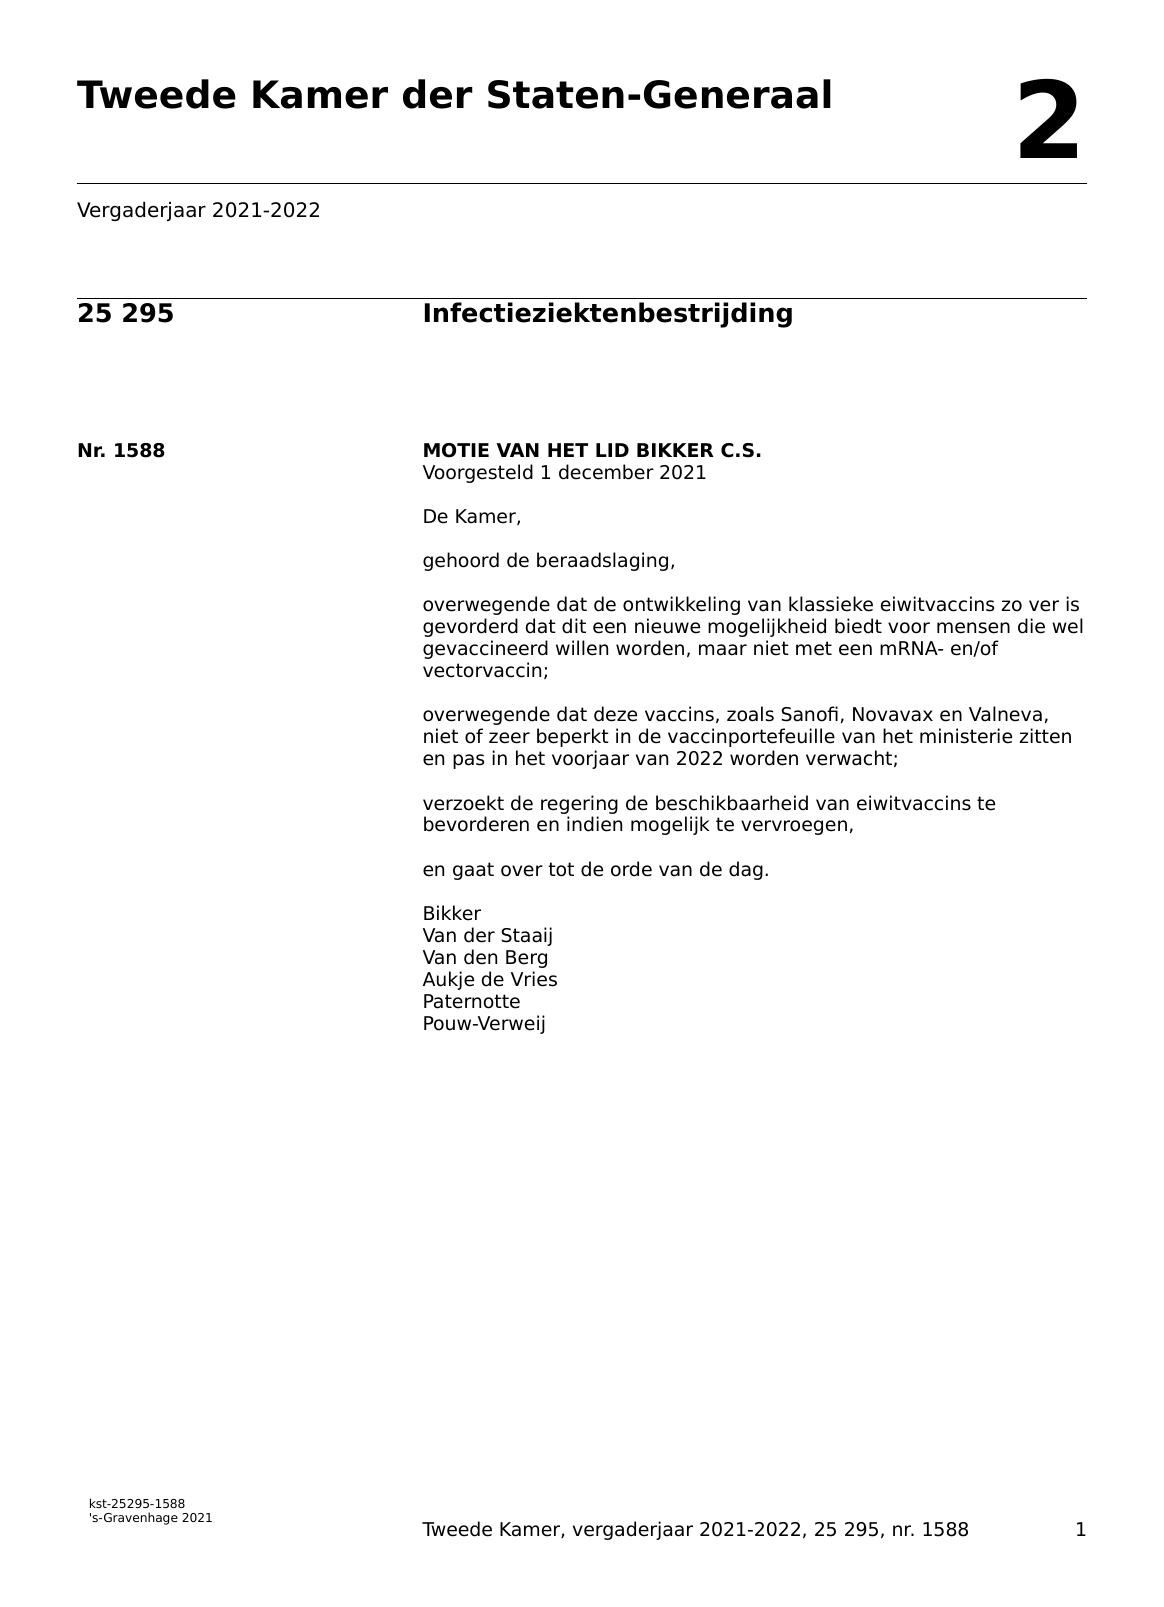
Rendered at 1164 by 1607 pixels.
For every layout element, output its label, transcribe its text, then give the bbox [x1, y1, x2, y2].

text en gaat over tot de orde van de dag. [422, 858, 1087, 881]
text Bikker [422, 903, 1087, 925]
text Aukje de Vries [422, 969, 1087, 991]
subtitle Nr. 1588 MOTIE VAN HET LID BIKKER C.S. [77, 440, 1087, 462]
text Van den Berg [422, 947, 1087, 969]
text Pouw-Verweij [422, 1013, 1087, 1034]
text Paternotte [422, 991, 1087, 1013]
text verzoekt de regering de beschikbaarheid van eiwitvaccins te bevorderen en indien mogelijk te vervroegen, [422, 792, 1087, 836]
table_header 2 [886, 59, 1087, 183]
table_cell Vergaderjaar 2021-2022 [77, 184, 1087, 298]
text overwegende dat de ontwikkeling van klassieke eiwitvaccins zo ver is gevorderd dat dit een nieuwe mogelijkheid biedt voor mensen die wel gevaccineerd willen worden, maar niet met een mRNA- en/of vectorvaccin; [422, 594, 1087, 682]
subtitle 25 295 Infectieziektenbestrijding [77, 299, 1087, 329]
text overwegende dat deze vaccins, zoals Sanofi, Novavax en Valneva, niet of zeer beperkt in de vaccinportefeuille van het ministerie zitten en pas in het voorjaar van 2022 worden verwacht; [422, 704, 1087, 770]
text 's-Gravenhage 2021 [88, 1511, 323, 1525]
text kst-25295-1588 [88, 1497, 323, 1511]
text Van der Staaij [422, 925, 1087, 947]
text De Kamer, [422, 506, 1087, 528]
text Voorgesteld 1 december 2021 [422, 462, 1087, 484]
table_header Tweede Kamer der Staten-Generaal [77, 59, 886, 183]
text gehoord de beraadslaging, [422, 550, 1087, 572]
